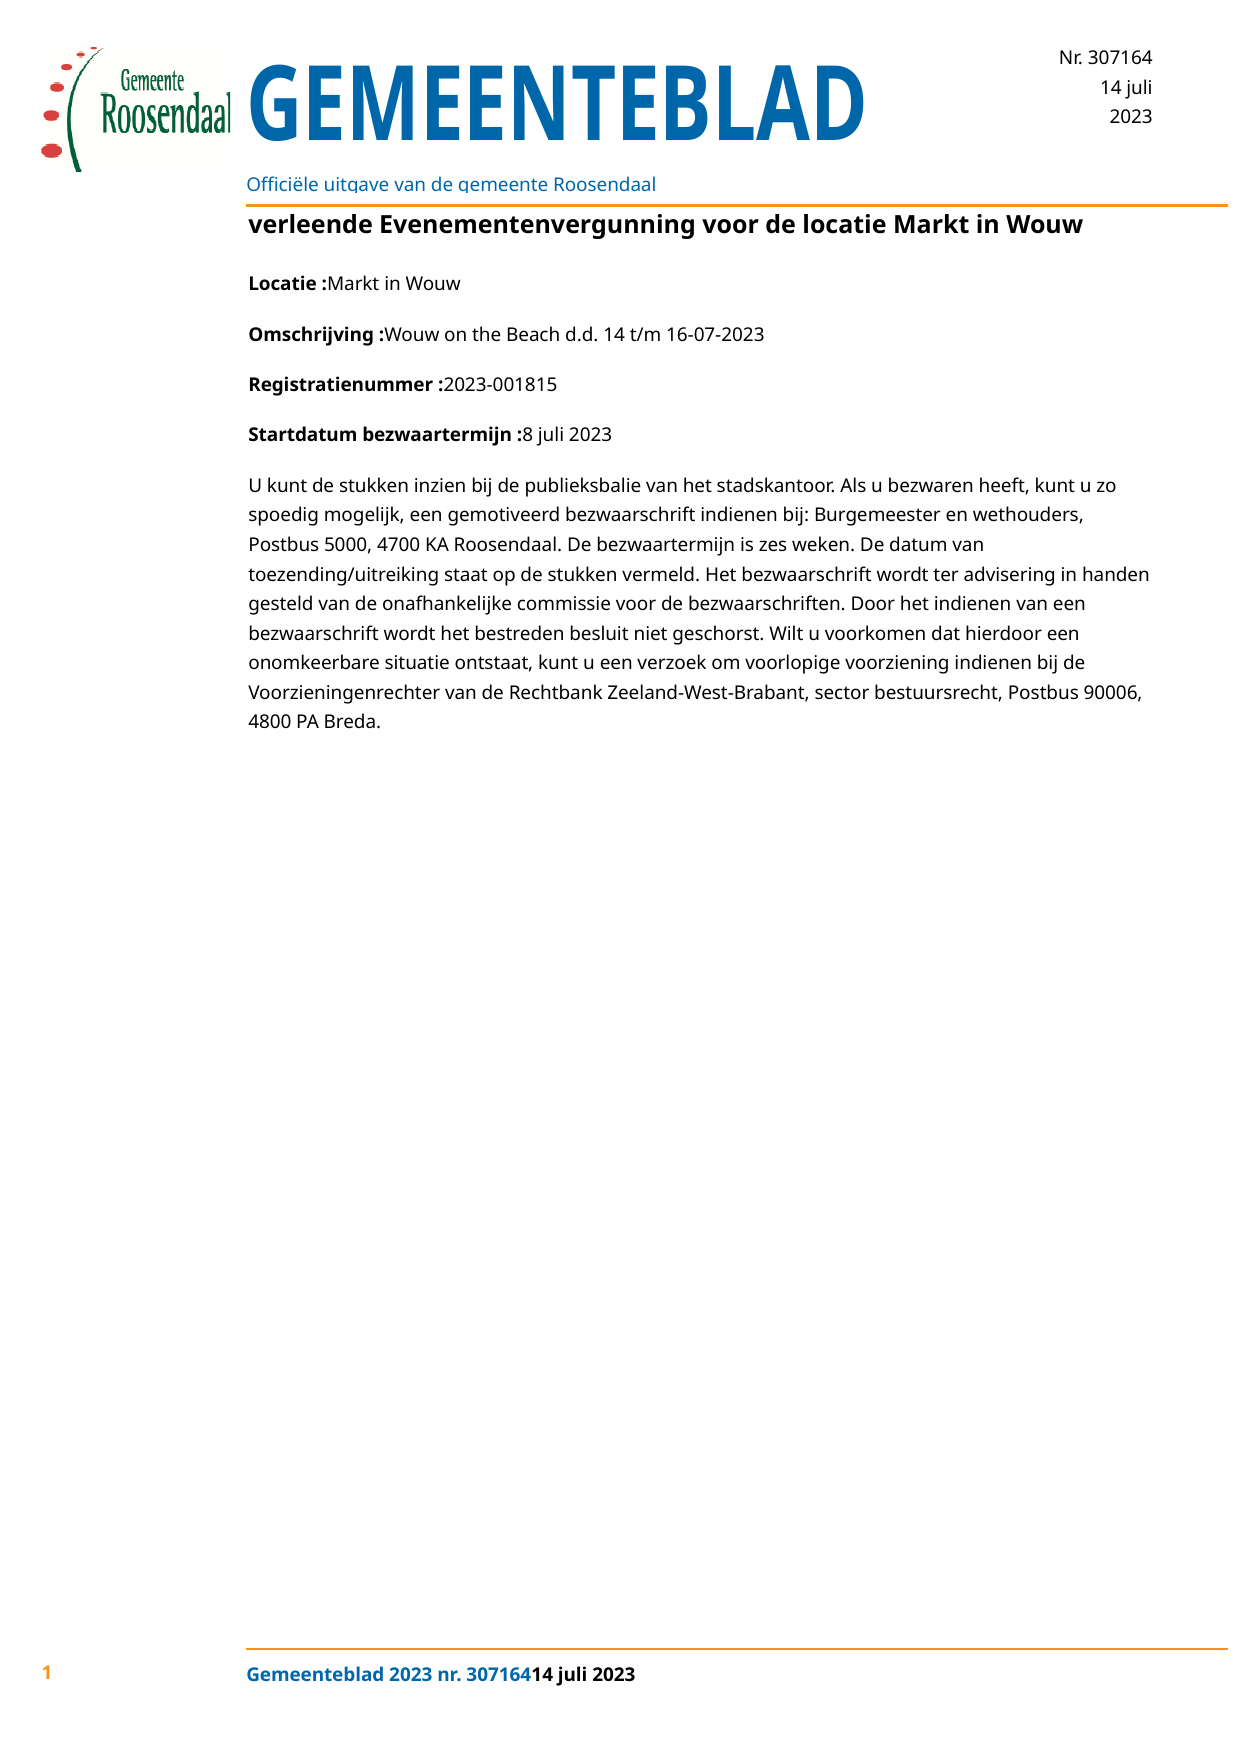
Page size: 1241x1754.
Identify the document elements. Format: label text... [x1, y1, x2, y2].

text verleende Evenementenvergunning voor de locatie Markt in Wouw [248, 207, 1152, 241]
text U kunt de stukken inzien bij de publieksbalie van het stadskantoor. Als u bezwaren heeft, kunt u zo spoedig mogelijk, een gemotiveerd bezwaarschrift indienen bij: Burgemeester en wethouders, Postbus 5000, 4700 KA Roosendaal. De bezwaartermijn is zes weken. De datum van toezending/uitreiking staat op de stukken vermeld. Het bezwaarschrift wordt ter advisering in handen gesteld van de onafhankelijke commissie voor de bezwaarschriften. Door het indienen van een bezwaarschrift wordt het bestreden besluit niet geschorst. Wilt u voorkomen dat hierdoor een onomkeerbare situatie ontstaat, kunt u een verzoek om voorlopige voorziening indienen bij de Voorzieningenrechter van de Rechtbank Zeeland-West-Brabant, sector bestuursrecht, Postbus 90006, 4800 PA Breda. [248, 472, 1152, 734]
text Startdatum bezwaartermijn :8 juli 2023 [248, 422, 1152, 447]
text Locatie :Markt in Wouw [248, 270, 1152, 296]
text Registratienummer :2023-001815 [248, 371, 1152, 397]
picture [41, 47, 231, 172]
text Omschrijving :Wouw on the Beach d.d. 14 t/m 16-07-2023 [248, 321, 1152, 346]
